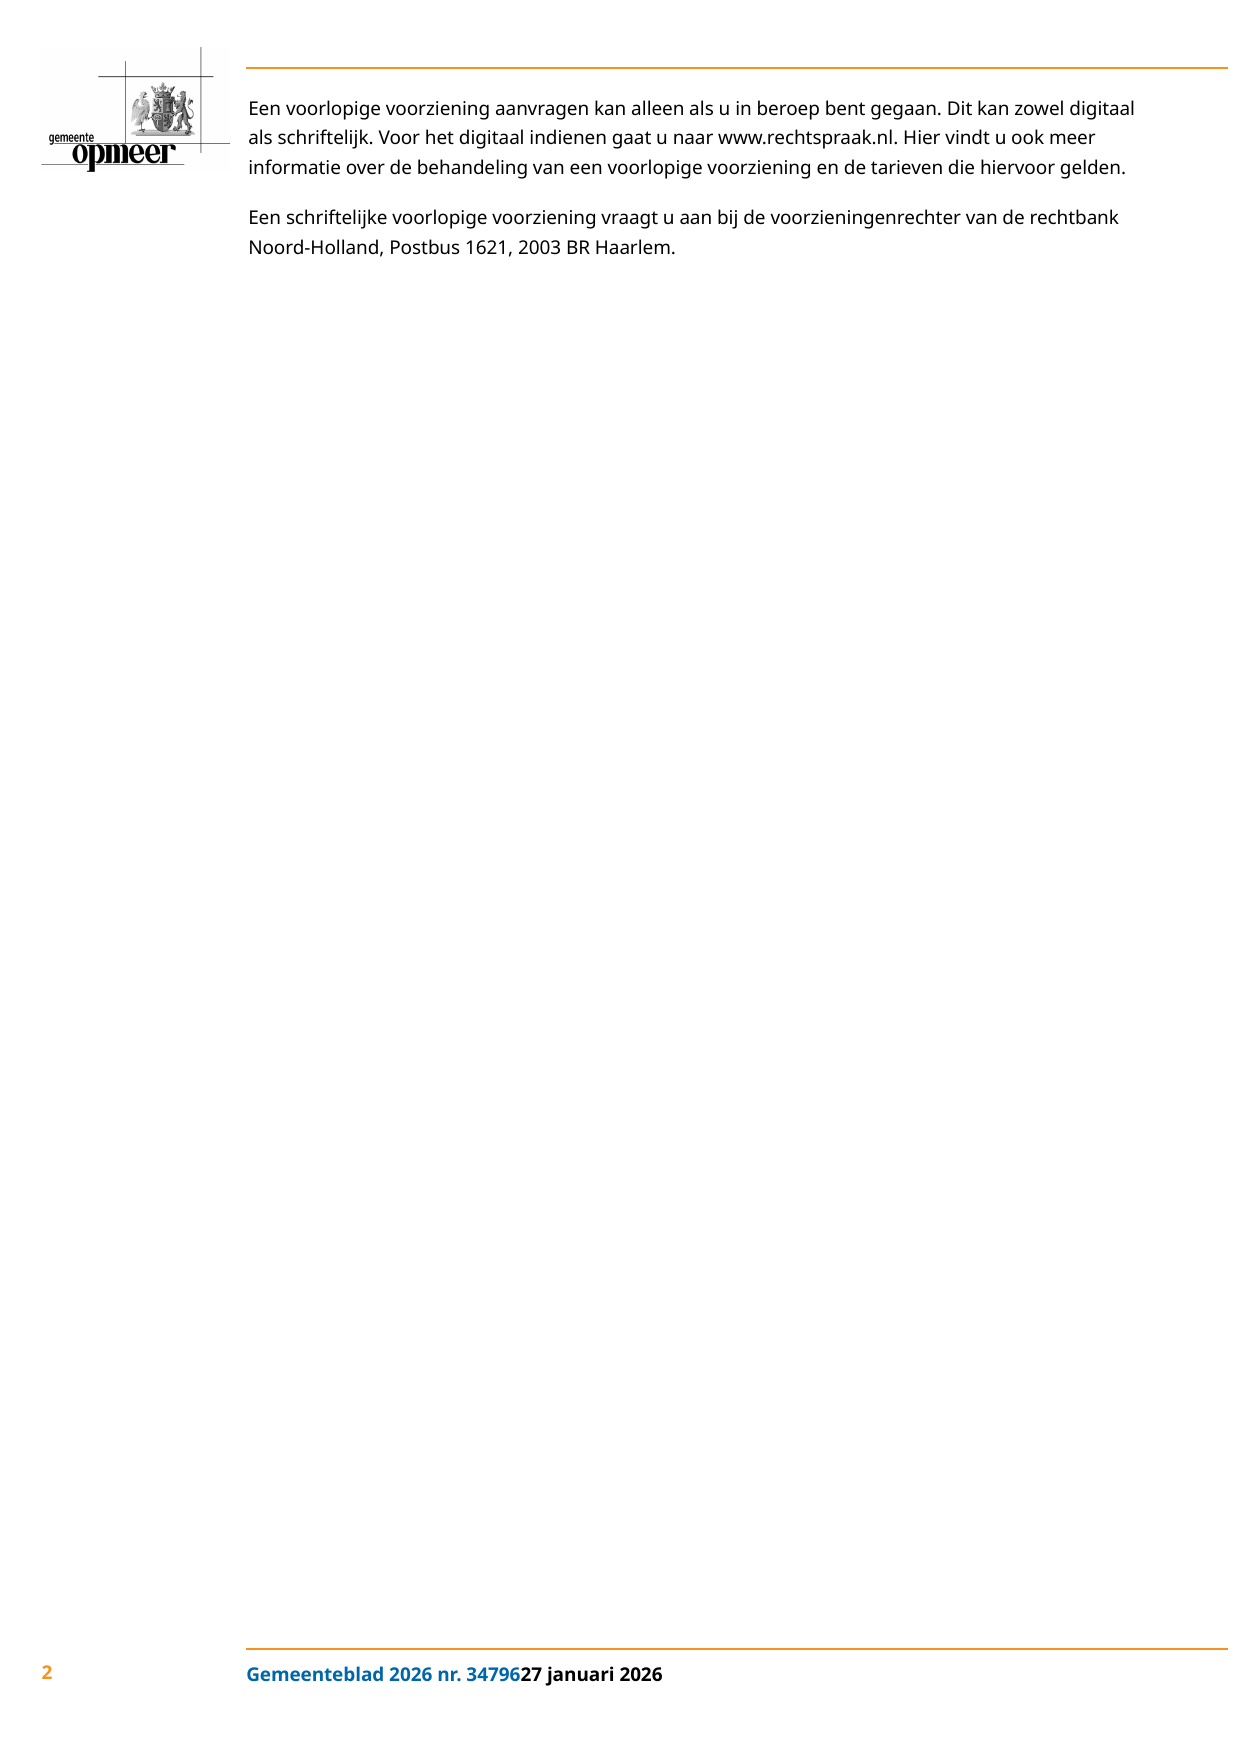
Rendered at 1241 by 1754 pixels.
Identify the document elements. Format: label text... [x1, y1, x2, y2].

text Een schriftelijke voorlopige voorziening vraagt u aan bij de voorzieningenrechter van de rechtbank Noord-Holland, Postbus 1621, 2003 BR Haarlem. [248, 204, 1152, 260]
text Een voorlopige voorziening aanvragen kan alleen als u in beroep bent gegaan. Dit kan zowel digitaal als schriftelijk. Voor het digitaal indienen gaat u naar www.rechtspraak.nl. Hier vindt u ook meer informatie over de behandeling van een voorlopige voorziening en de tarieven die hiervoor gelden. [248, 95, 1152, 180]
picture [41, 47, 231, 172]
